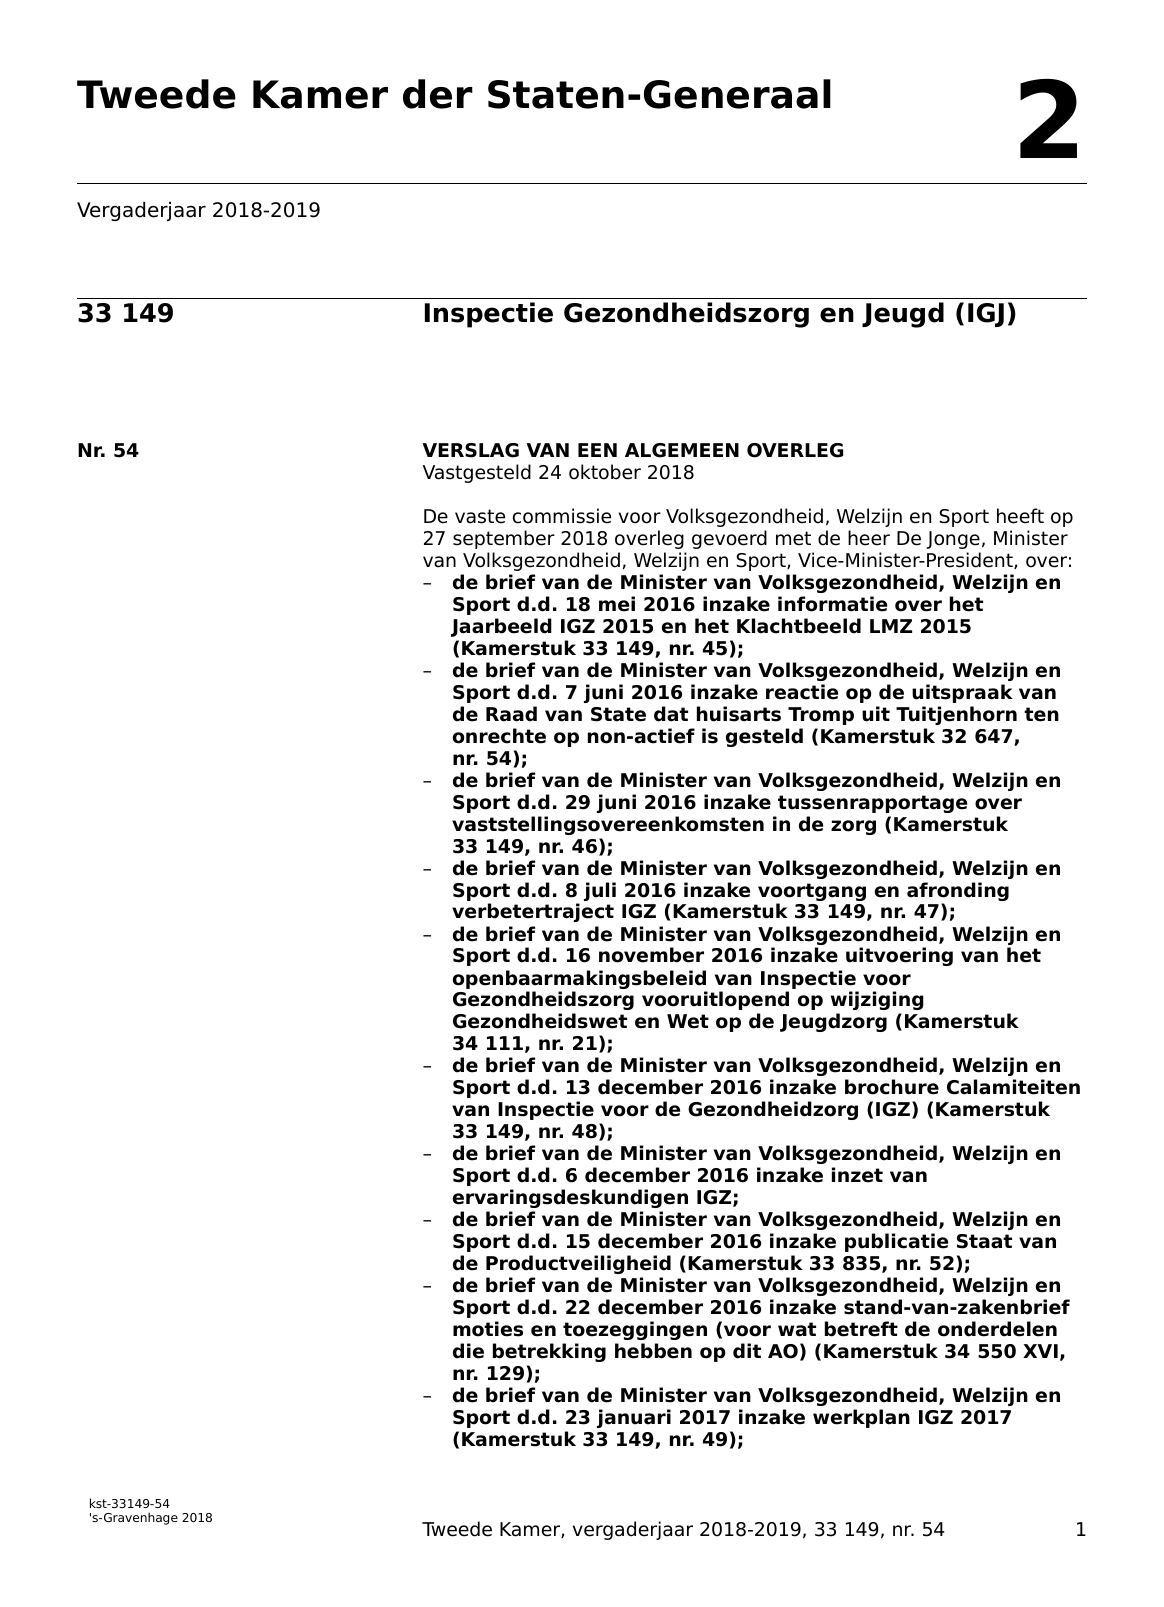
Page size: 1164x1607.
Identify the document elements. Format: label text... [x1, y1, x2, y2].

subtitle Nr. 54 VERSLAG VAN EEN ALGEMEEN OVERLEG [77, 440, 1087, 462]
table_header 2 [886, 59, 1087, 183]
text Vastgesteld 24 oktober 2018 [422, 462, 1087, 484]
table_cell Vergaderjaar 2018-2019 [77, 184, 1087, 298]
text – de brief van de Minister van Volksgezondheid, Welzijn en Sport d.d. 6 december 2016 inzake inzet van ervaringsdeskundigen IGZ; [422, 1143, 1087, 1209]
text – de brief van de Minister van Volksgezondheid, Welzijn en Sport d.d. 15 december 2016 inzake publicatie Staat van de Productveiligheid (Kamerstuk 33 835, nr. 52); [422, 1209, 1087, 1275]
text – de brief van de Minister van Volksgezondheid, Welzijn en Sport d.d. 7 juni 2016 inzake reactie op de uitspraak van de Raad van State dat huisarts Tromp uit Tuitjenhorn ten onrechte op non-actief is gesteld (Kamerstuk 32 647, nr. 54); [422, 660, 1087, 769]
text – de brief van de Minister van Volksgezondheid, Welzijn en Sport d.d. 13 december 2016 inzake brochure Calamiteiten van Inspectie voor de Gezondheidzorg (IGZ) (Kamerstuk 33 149, nr. 48); [422, 1055, 1087, 1143]
subtitle 33 149 Inspectie Gezondheidszorg en Jeugd (IGJ) [77, 299, 1087, 329]
text kst-33149-54 [88, 1497, 323, 1511]
text – de brief van de Minister van Volksgezondheid, Welzijn en Sport d.d. 18 mei 2016 inzake informatie over het Jaarbeeld IGZ 2015 en het Klachtbeeld LMZ 2015 (Kamerstuk 33 149, nr. 45); [422, 572, 1087, 660]
text – de brief van de Minister van Volksgezondheid, Welzijn en Sport d.d. 16 november 2016 inzake uitvoering van het openbaarmakingsbeleid van Inspectie voor Gezondheidszorg vooruitlopend op wijziging Gezondheidswet en Wet op de Jeugdzorg (Kamerstuk 34 111, nr. 21); [422, 923, 1087, 1055]
text – de brief van de Minister van Volksgezondheid, Welzijn en Sport d.d. 8 juli 2016 inzake voortgang en afronding verbetertraject IGZ (Kamerstuk 33 149, nr. 47); [422, 857, 1087, 923]
text 's-Gravenhage 2018 [88, 1511, 323, 1525]
text De vaste commissie voor Volksgezondheid, Welzijn en Sport heeft op 27 september 2018 overleg gevoerd met de heer De Jonge, Minister van Volksgezondheid, Welzijn en Sport, Vice-Minister-President, over: [422, 506, 1087, 572]
text – de brief van de Minister van Volksgezondheid, Welzijn en Sport d.d. 29 juni 2016 inzake tussenrapportage over vaststellingsovereenkomsten in de zorg (Kamerstuk 33 149, nr. 46); [422, 769, 1087, 857]
text – de brief van de Minister van Volksgezondheid, Welzijn en Sport d.d. 23 januari 2017 inzake werkplan IGZ 2017 (Kamerstuk 33 149, nr. 49); [422, 1385, 1087, 1451]
table_header Tweede Kamer der Staten-Generaal [77, 59, 886, 183]
text – de brief van de Minister van Volksgezondheid, Welzijn en Sport d.d. 22 december 2016 inzake stand-van-zakenbrief moties en toezeggingen (voor wat betreft de onderdelen die betrekking hebben op dit AO) (Kamerstuk 34 550 XVI, nr. 129); [422, 1275, 1087, 1385]
